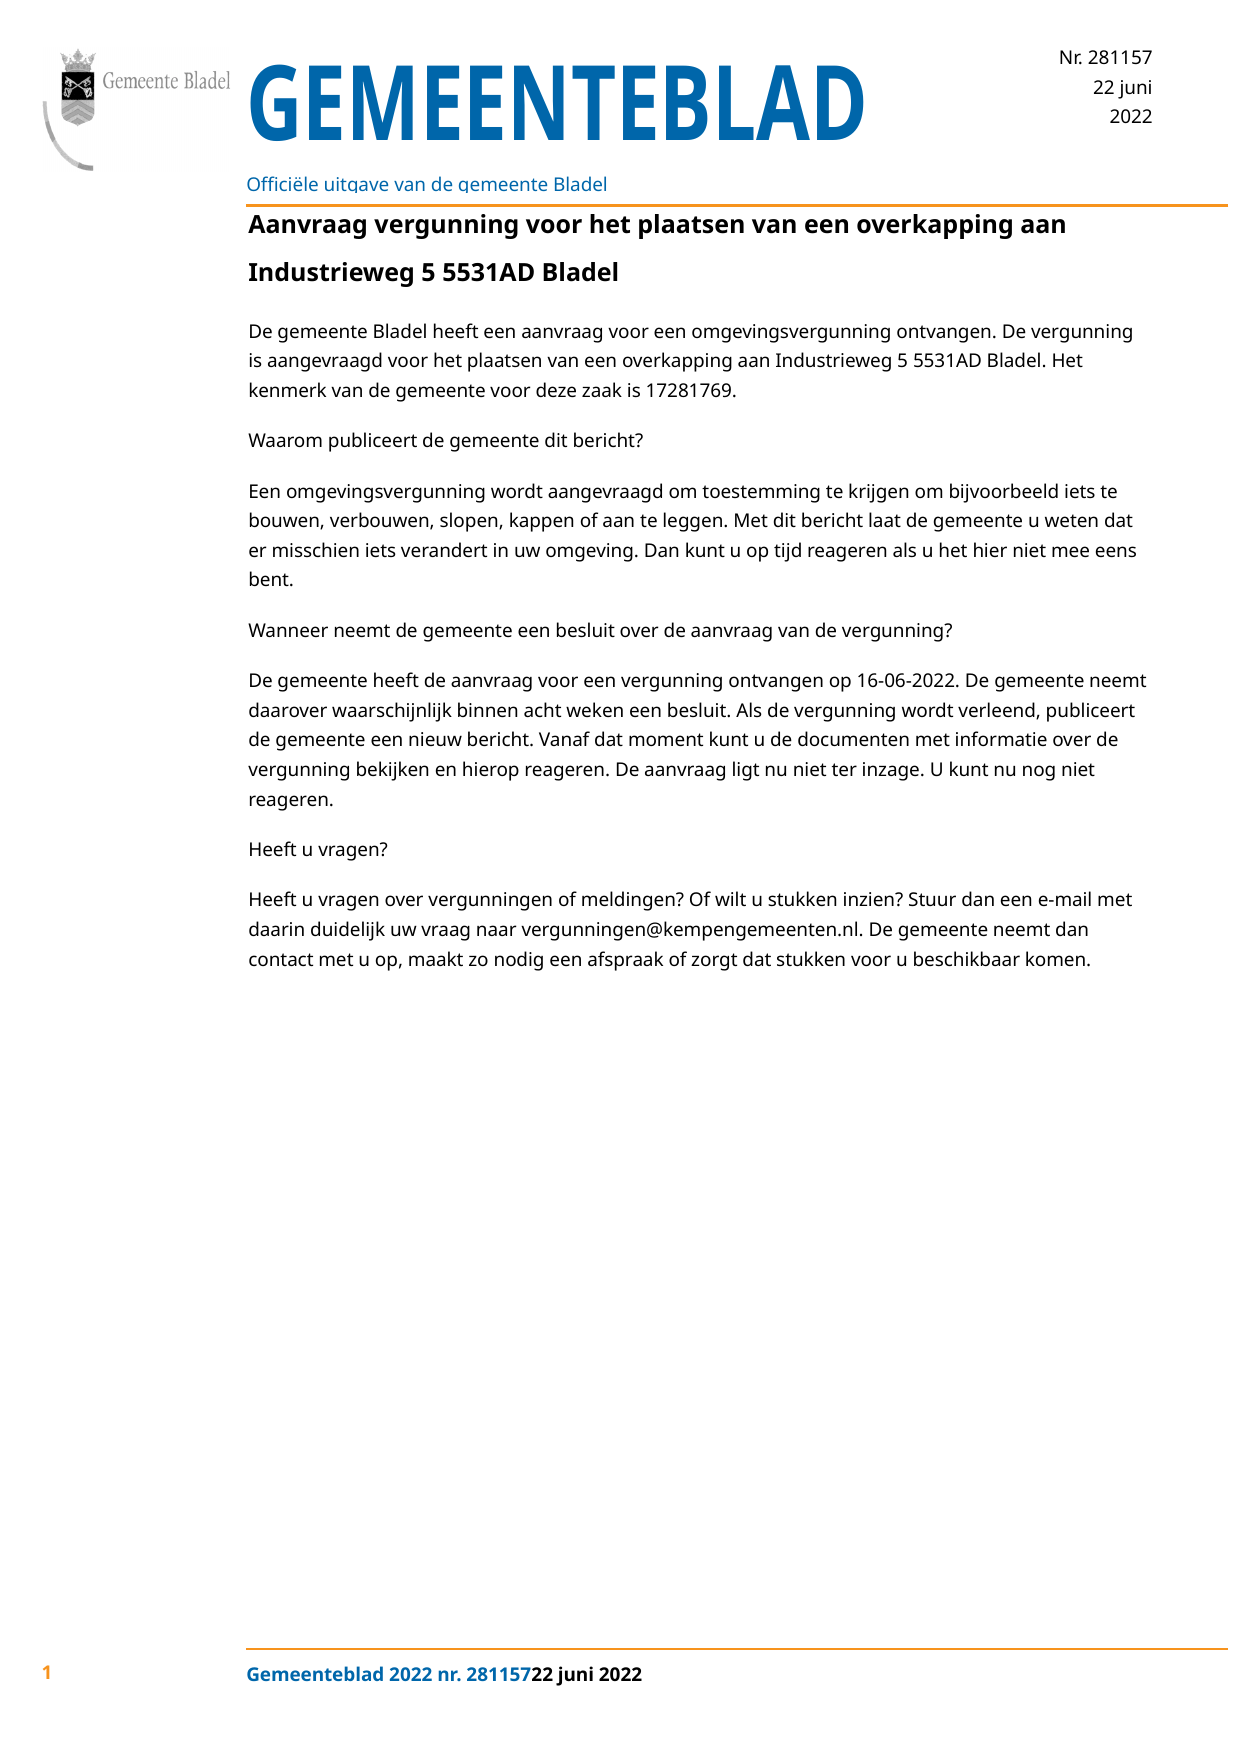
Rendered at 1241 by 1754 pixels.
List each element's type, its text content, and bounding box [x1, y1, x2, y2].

text Waarom publiceert de gemeente dit bericht? [248, 427, 1152, 453]
text Heeft u vragen? [248, 836, 1152, 862]
picture [41, 47, 231, 172]
text Een omgevingsvergunning wordt aangevraagd om toestemming te krijgen om bijvoorbeeld iets te bouwen, verbouwen, slopen, kappen of aan te leggen. Met dit bericht laat de gemeente u weten dat er misschien iets verandert in uw omgeving. Dan kunt u op tijd reageren als u het hier niet mee eens bent. [248, 478, 1152, 592]
text Wanneer neemt de gemeente een besluit over de aanvraag van de vergunning? [248, 617, 1152, 643]
text Aanvraag vergunning voor het plaatsen van een overkapping aan Industrieweg 5 5531AD Bladel [248, 207, 1152, 288]
text De gemeente heeft de aanvraag voor een vergunning ontvangen op 16-06-2022. De gemeente neemt daarover waarschijnlijk binnen acht weken een besluit. Als de vergunning wordt verleend, publiceert de gemeente een nieuw bericht. Vanaf dat moment kunt u de documenten met informatie over de vergunning bekijken en hierop reageren. De aanvraag ligt nu niet ter inzage. U kunt nu nog niet reageren. [248, 667, 1152, 812]
text De gemeente Bladel heeft een aanvraag voor een omgevingsvergunning ontvangen. De vergunning is aangevraagd voor het plaatsen van een overkapping aan Industrieweg 5 5531AD Bladel. Het kenmerk van de gemeente voor deze zaak is 17281769. [248, 318, 1152, 403]
text Heeft u vragen over vergunningen of meldingen? Of wilt u stukken inzien? Stuur dan een e-mail met daarin duidelijk uw vraag naar vergunningen@kempengemeenten.nl. De gemeente neemt dan contact met u op, maakt zo nodig een afspraak of zorgt dat stukken voor u beschikbaar komen. [248, 887, 1152, 972]
